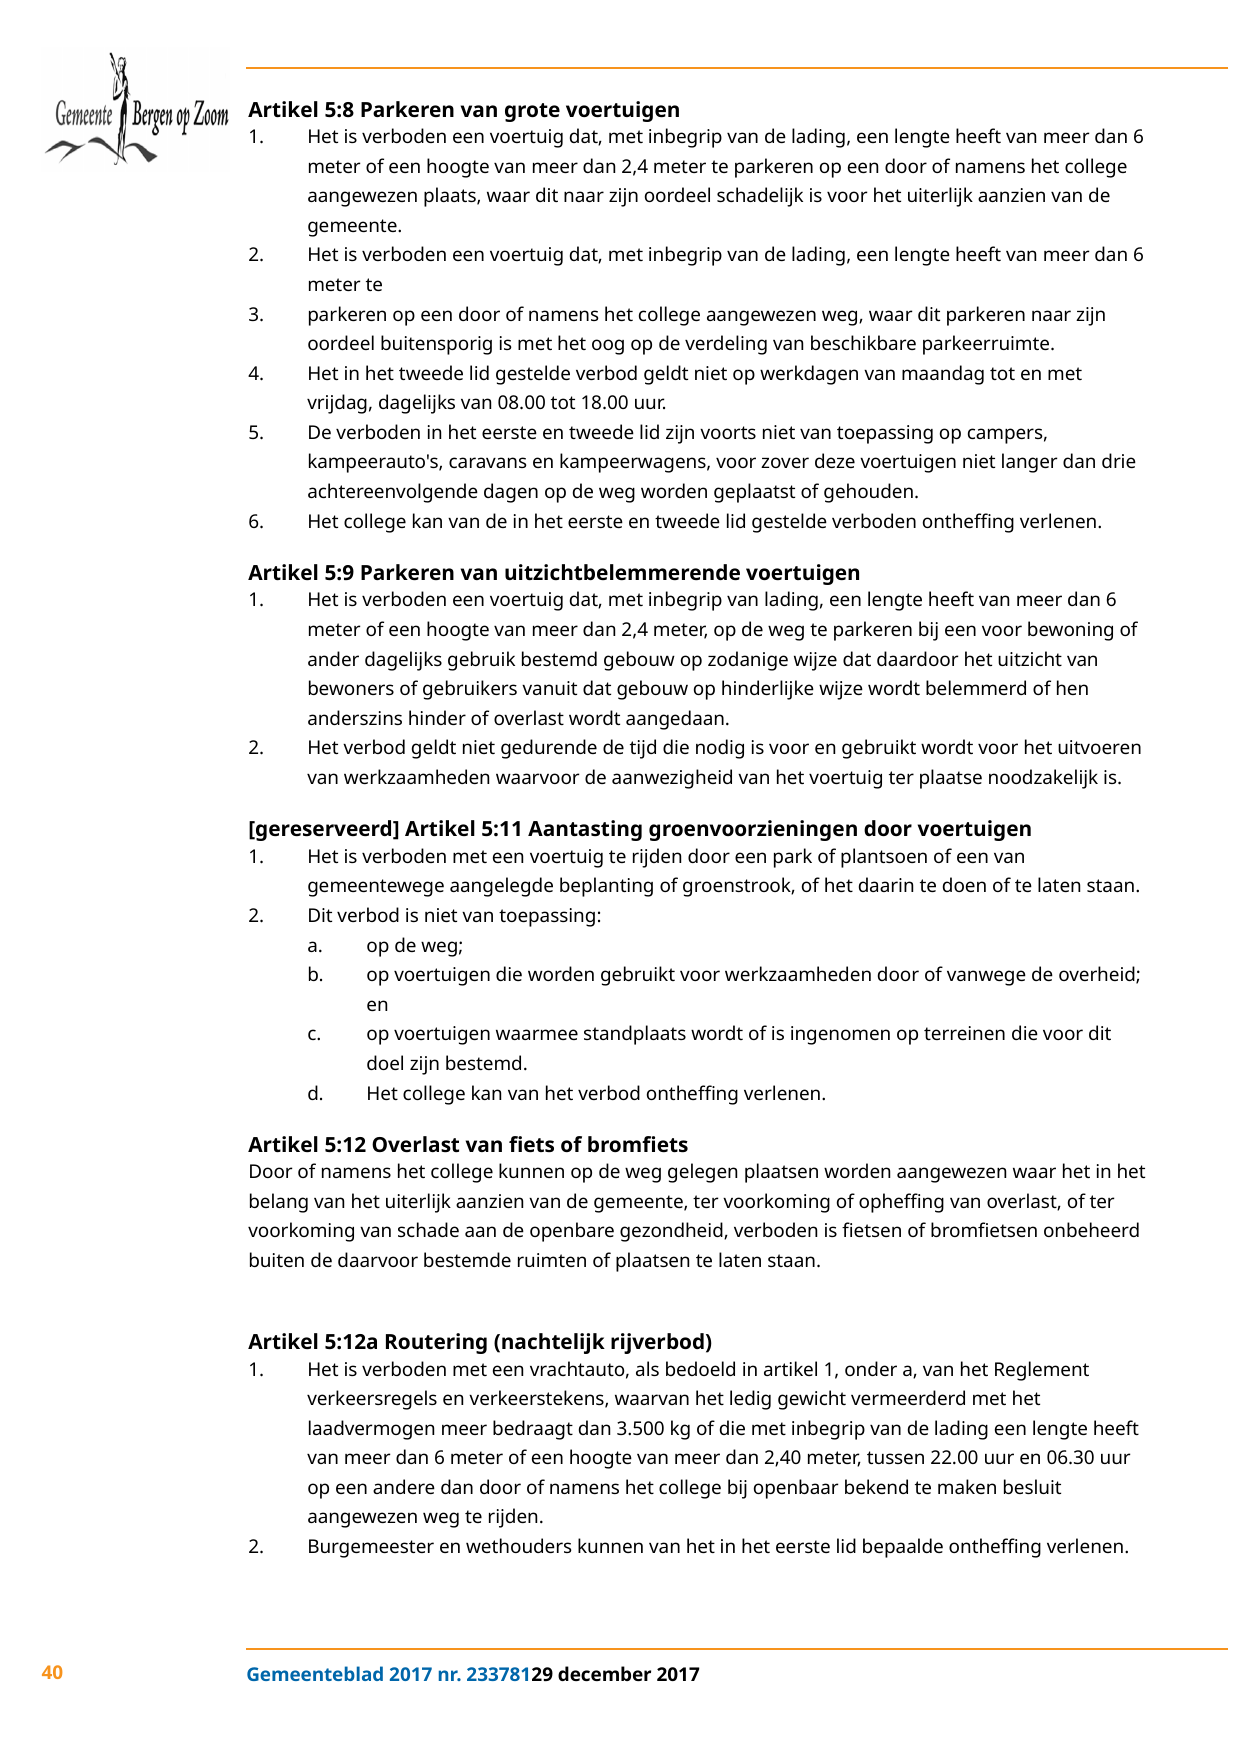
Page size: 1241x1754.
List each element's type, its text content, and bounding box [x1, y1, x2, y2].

list Het is verboden een voertuig dat, met inbegrip van de lading, een lengte heeft van meer dan 6 meter te [248, 242, 1152, 297]
text Artikel 5:8 Parkeren van grote voertuigen [248, 95, 1152, 123]
list De verboden in het eerste en tweede lid zijn voorts niet van toepassing op campers, kampeerauto's, caravans en kampeerwagens, voor zover deze voertuigen niet langer dan drie achtereenvolgende dagen op de weg worden geplaatst of gehouden. [248, 419, 1152, 504]
text Artikel 5:12 Overlast van fiets of bromfiets [248, 1130, 1152, 1158]
list Het verbod geldt niet gedurende de tijd die nodig is voor en gebruikt wordt voor het uitvoeren van werkzaamheden waarvoor de aanwezigheid van het voertuig ter plaatse noodzakelijk is. [248, 734, 1152, 790]
text Door of namens het college kunnen op de weg gelegen plaatsen worden aangewezen waar het in het belang van het uiterlijk aanzien van de gemeente, ter voorkoming of opheffing van overlast, of ter voorkoming van schade aan de openbare gezondheid, verboden is fietsen of bromfietsen onbeheerd buiten de daarvoor bestemde ruimten of plaatsen te laten staan. [248, 1158, 1152, 1273]
list op voertuigen waarmee standplaats wordt of is ingenomen op terreinen die voor dit doel zijn bestemd. [307, 1021, 1152, 1076]
list Het college kan van het verbod ontheffing verlenen. [307, 1080, 1152, 1105]
text Artikel 5:9 Parkeren van uitzichtbelemmerende voertuigen [248, 558, 1152, 587]
picture [41, 47, 231, 172]
list Dit verbod is niet van toepassing: [248, 902, 1152, 928]
text [gereserveerd] Artikel 5:11 Aantasting groenvoorzieningen door voertuigen [248, 814, 1152, 843]
list Het is verboden met een vrachtauto, als bedoeld in artikel 1, onder a, van het Reglement verkeersregels en verkeerstekens, waarvan het ledig gewicht vermeerderd met het laadvermogen meer bedraagt dan 3.500 kg of die met inbegrip van de lading een lengte heeft van meer dan 6 meter of een hoogte van meer dan 2,40 meter, tussen 22.00 uur en 06.30 uur op een andere dan door of namens het college bij openbaar bekend te maken besluit aangewezen weg te rijden. [248, 1356, 1152, 1529]
list Het is verboden een voertuig dat, met inbegrip van lading, een lengte heeft van meer dan 6 meter of een hoogte van meer dan 2,4 meter, op de weg te parkeren bij een voor bewoning of ander dagelijks gebruik bestemd gebouw op zodanige wijze dat daardoor het uitzicht van bewoners of gebruikers vanuit dat gebouw op hinderlijke wijze wordt belemmerd of hen anderszins hinder of overlast wordt aangedaan. [248, 587, 1152, 731]
list Het is verboden een voertuig dat, met inbegrip van de lading, een lengte heeft van meer dan 6 meter of een hoogte van meer dan 2,4 meter te parkeren op een door of namens het college aangewezen plaats, waar dit naar zijn oordeel schadelijk is voor het uiterlijk aanzien van de gemeente. [248, 123, 1152, 238]
list Burgemeester en wethouders kunnen van het in het eerste lid bepaalde ontheffing verlenen. [248, 1533, 1152, 1559]
text Artikel 5:12a Routering (nachtelijk rijverbod) [248, 1327, 1152, 1356]
list Het is verboden met een voertuig te rijden door een park of plantsoen of een van gemeentewege aangelegde beplanting of groenstrook, of het daarin te doen of te laten staan. [248, 843, 1152, 898]
list op voertuigen die worden gebruikt voor werkzaamheden door of vanwege de overheid; en [307, 961, 1152, 1017]
list parkeren op een door of namens het college aangewezen weg, waar dit parkeren naar zijn oordeel buitensporig is met het oog op de verdeling van beschikbare parkeerruimte. [248, 301, 1152, 356]
list Het college kan van de in het eerste en tweede lid gestelde verboden ontheffing verlenen. [248, 508, 1152, 533]
list op de weg; [307, 932, 1152, 957]
list Het in het tweede lid gestelde verbod geldt niet op werkdagen van maandag tot en met vrijdag, dagelijks van 08.00 tot 18.00 uur. [248, 360, 1152, 415]
